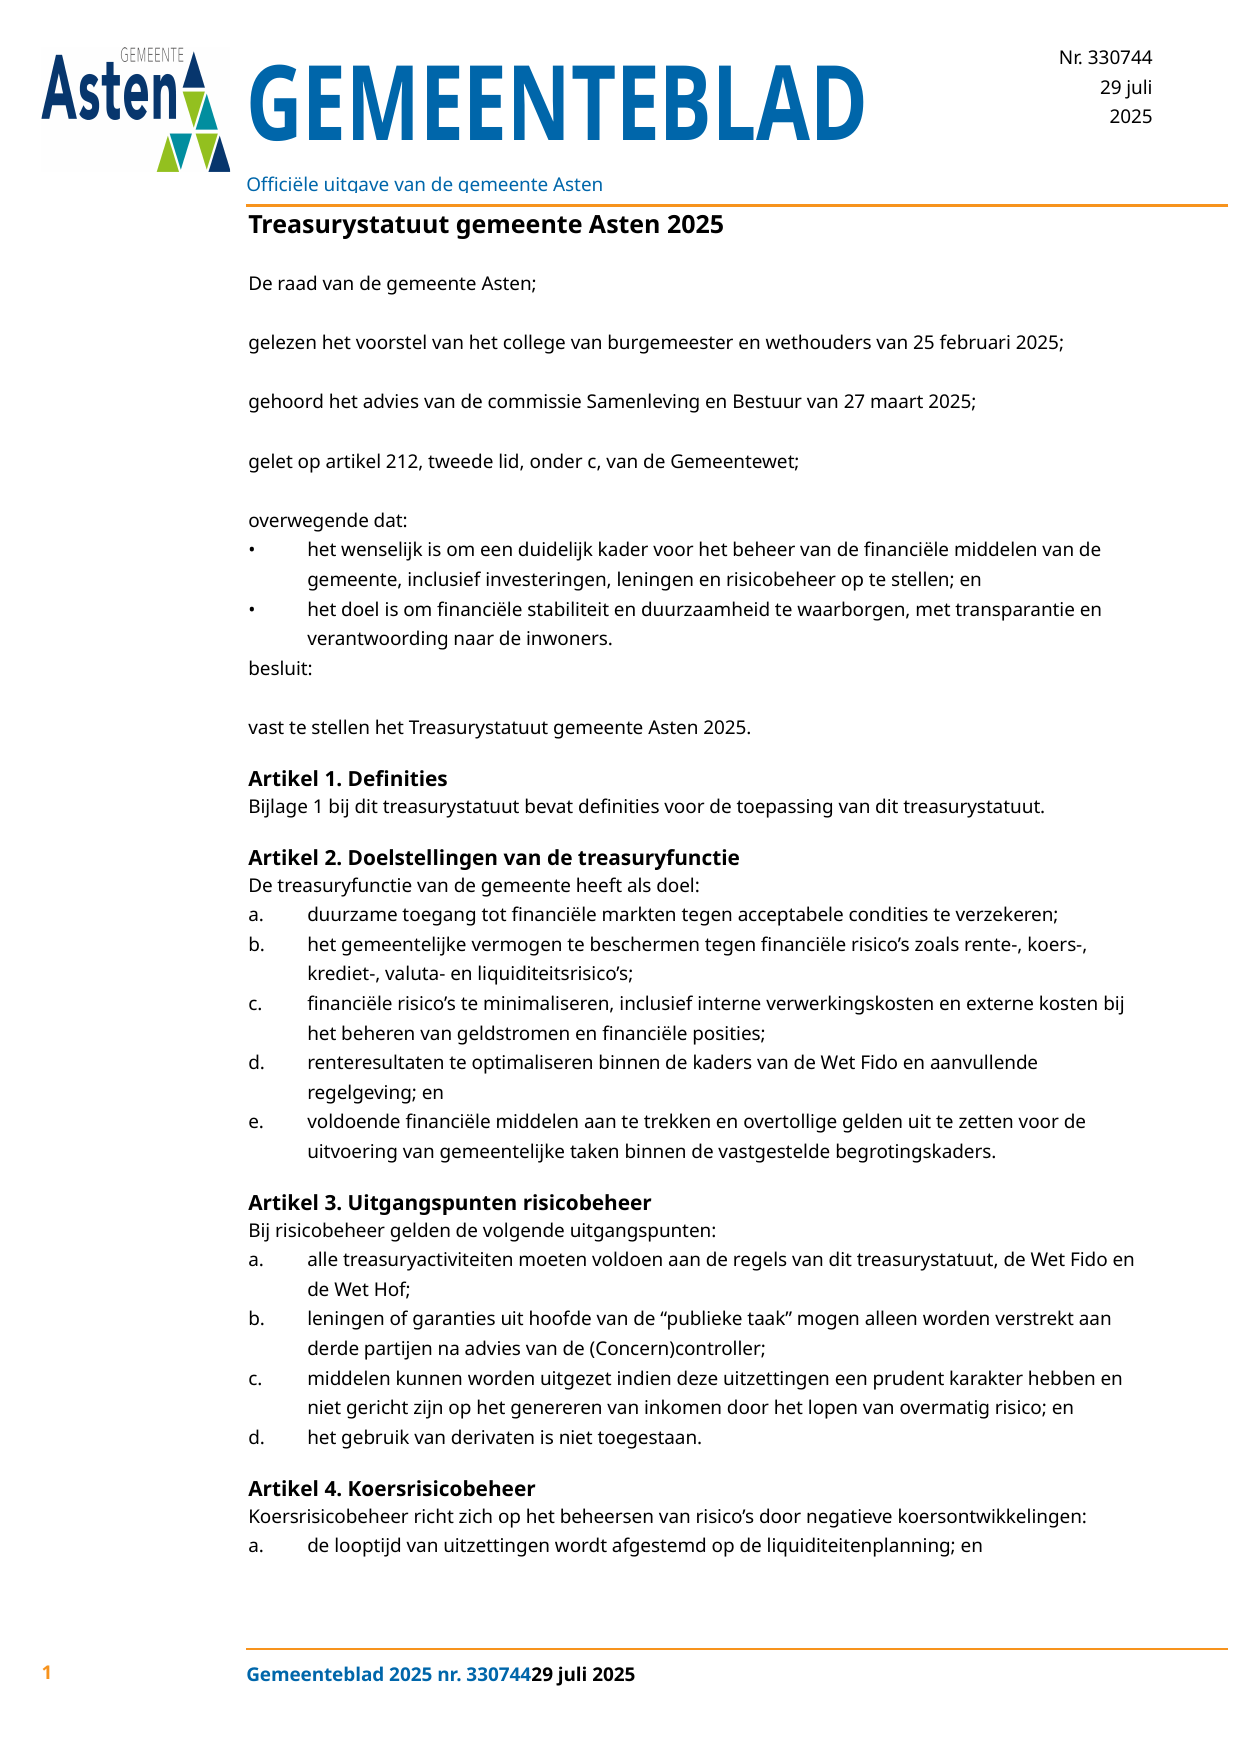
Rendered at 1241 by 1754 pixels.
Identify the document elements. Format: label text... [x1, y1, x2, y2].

list financiële risico’s te minimaliseren, inclusief interne verwerkingskosten en externe kosten bij het beheren van geldstromen en financiële posities; [248, 990, 1152, 1045]
list duurzame toegang tot financiële markten tegen acceptabele condities te verzekeren; [248, 901, 1152, 927]
list voldoende financiële middelen aan te trekken en overtollige gelden uit te zetten voor de uitvoering van gemeentelijke taken binnen de vastgestelde begrotingskaders. [248, 1108, 1152, 1164]
text besluit: [248, 655, 1152, 681]
text De treasuryfunctie van de gemeente heeft als doel: [248, 872, 1152, 897]
text Artikel 4. Koersrisicobeheer [248, 1474, 1152, 1503]
picture [41, 47, 231, 172]
list het gebruik van derivaten is niet toegestaan. [248, 1424, 1152, 1450]
list renteresultaten te optimaliseren binnen de kaders van de Wet Fido en aanvullende regelgeving; en [248, 1049, 1152, 1104]
list het doel is om financiële stabiliteit en duurzaamheid te waarborgen, met transparantie en verantwoording naar de inwoners. [248, 596, 1152, 651]
text Bij risicobeheer gelden de volgende uitgangspunten: [248, 1217, 1152, 1243]
list alle treasuryactiviteiten moeten voldoen aan de regels van dit treasurystatuut, de Wet Fido en de Wet Hof; [248, 1246, 1152, 1302]
text gelet op artikel 212, tweede lid, onder c, van de Gemeentewet; [248, 448, 1152, 473]
text Koersrisicobeheer richt zich op het beheersen van risico’s door negatieve koersontwikkelingen: [248, 1503, 1152, 1528]
text vast te stellen het Treasurystatuut gemeente Asten 2025. [248, 714, 1152, 740]
text Bijlage 1 bij dit treasurystatuut bevat definities voor de toepassing van dit treasurystatuut. [248, 793, 1152, 819]
text De raad van de gemeente Asten; [248, 270, 1152, 296]
text gehoord het advies van de commissie Samenleving en Bestuur van 27 maart 2025; [248, 389, 1152, 414]
list de looptijd van uitzettingen wordt afgestemd op de liquiditeitenplanning; en [248, 1532, 1152, 1558]
text Artikel 3. Uitgangspunten risicobeheer [248, 1188, 1152, 1217]
list middelen kunnen worden uitgezet indien deze uitzettingen een prudent karakter hebben en niet gericht zijn op het genereren van inkomen door het lopen van overmatig risico; en [248, 1365, 1152, 1420]
text overwegende dat: [248, 507, 1152, 533]
text gelezen het voorstel van het college van burgemeester en wethouders van 25 februari 2025; [248, 329, 1152, 355]
text Treasurystatuut gemeente Asten 2025 [248, 207, 1152, 241]
list het wenselijk is om een duidelijk kader voor het beheer van de financiële middelen van de gemeente, inclusief investeringen, leningen en risicobeheer op te stellen; en [248, 537, 1152, 592]
text Artikel 2. Doelstellingen van de treasuryfunctie [248, 843, 1152, 872]
list het gemeentelijke vermogen te beschermen tegen financiële risico’s zoals rente-, koers-, krediet-, valuta- en liquiditeitsrisico’s; [248, 931, 1152, 986]
text Artikel 1. Definities [248, 764, 1152, 793]
list leningen of garanties uit hoofde van de “publieke taak” mogen alleen worden verstrekt aan derde partijen na advies van de (Concern)controller; [248, 1306, 1152, 1361]
